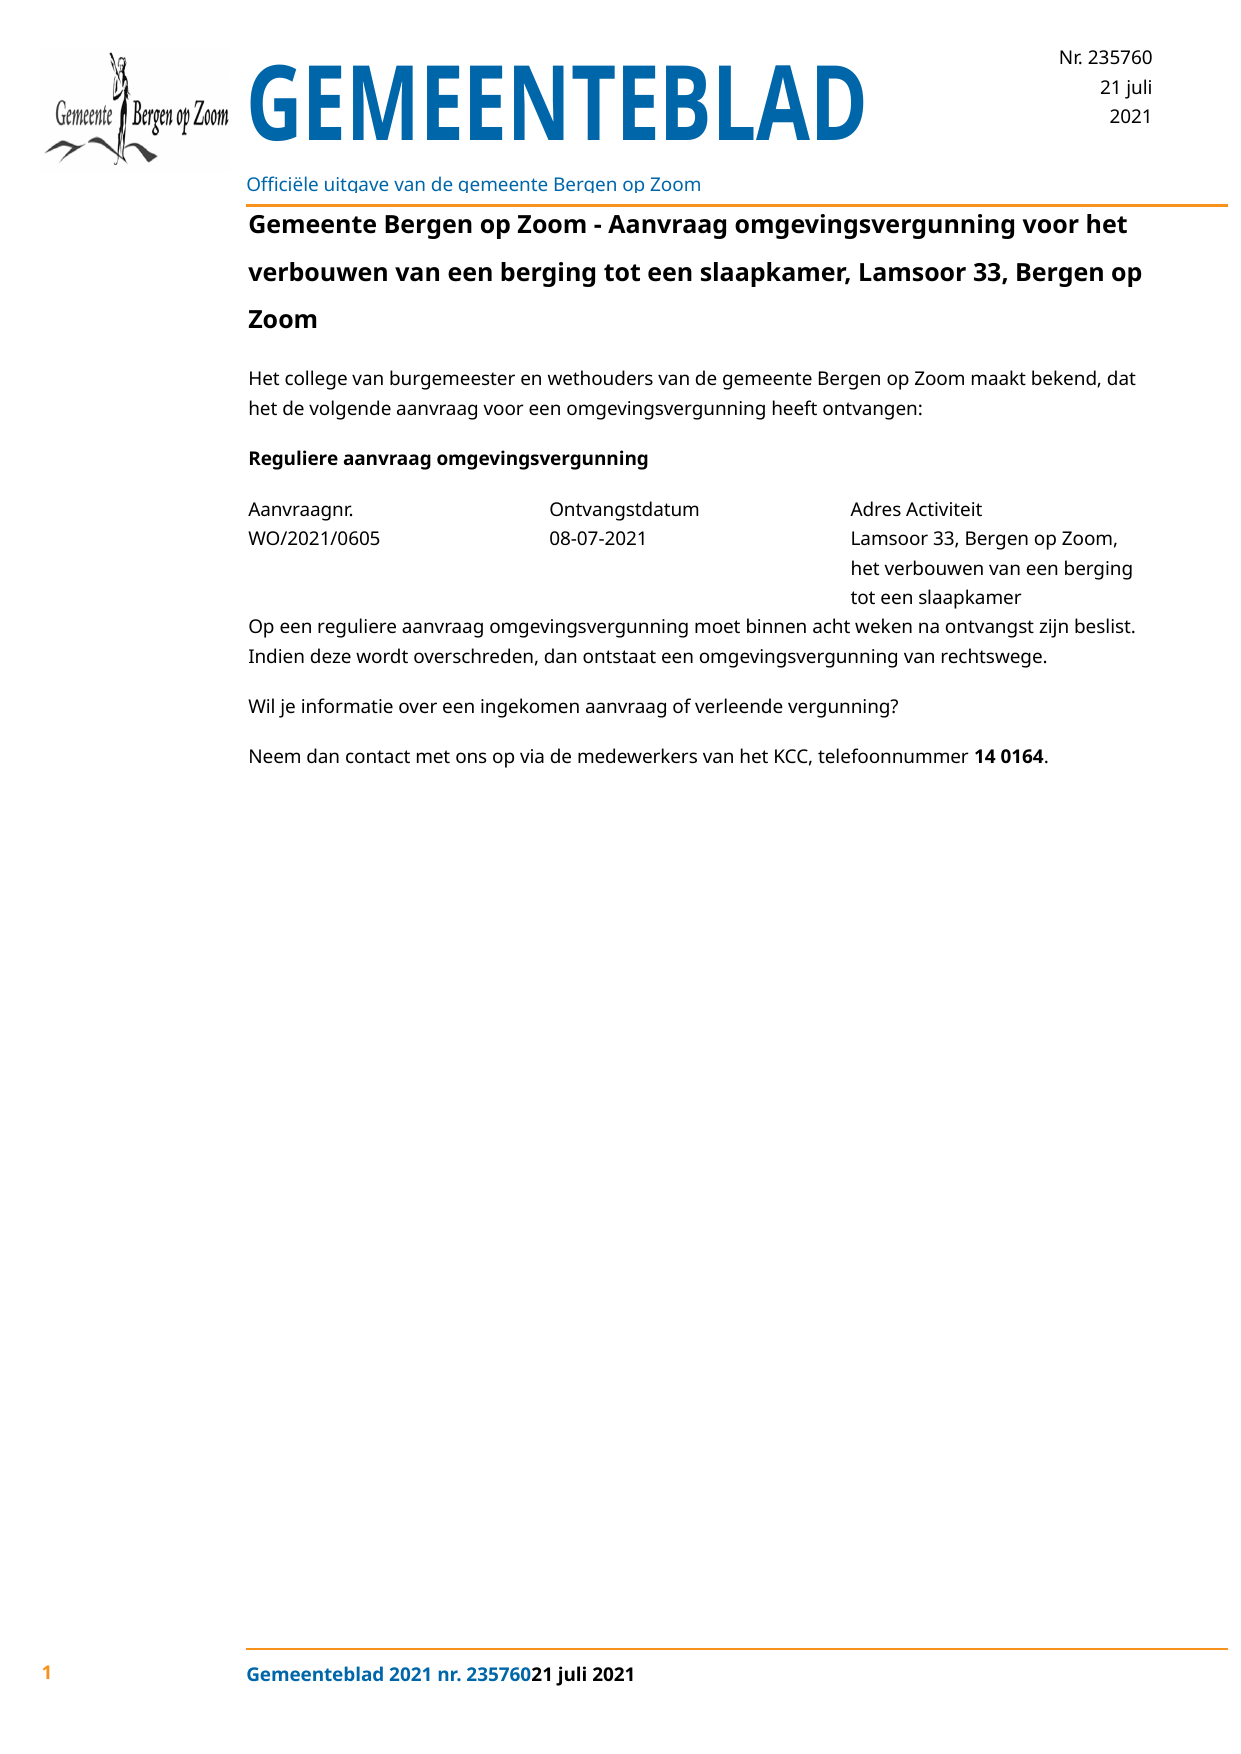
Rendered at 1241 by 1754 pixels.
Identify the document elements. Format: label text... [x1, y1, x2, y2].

picture [41, 47, 231, 172]
text Wil je informatie over een ingekomen aanvraag of verleende vergunning? [248, 693, 1152, 719]
table_header Lamsoor 33, Bergen op Zoom, het verbouwen van een berging tot een slaapkamer [850, 525, 1152, 610]
table_header WO/2021/0605 [248, 525, 549, 610]
text Neem dan contact met ons op via de medewerkers van het KCC, telefoonnummer 14 0164. [248, 744, 1152, 769]
table_header Adres Activiteit [850, 496, 1152, 522]
table_header Ontvangstdatum [549, 496, 850, 522]
text Reguliere aanvraag omgevingsvergunning [248, 446, 1152, 471]
text Gemeente Bergen op Zoom - Aanvraag omgevingsvergunning voor het verbouwen van een berging tot een slaapkamer, Lamsoor 33, Bergen op Zoom [248, 207, 1152, 336]
table_header 08-07-2021 [549, 525, 850, 610]
text Op een reguliere aanvraag omgevingsvergunning moet binnen acht weken na ontvangst zijn beslist. Indien deze wordt overschreden, dan ontstaat een omgevingsvergunning van rechtswege. [248, 613, 1152, 668]
text Het college van burgemeester en wethouders van de gemeente Bergen op Zoom maakt bekend, dat het de volgende aanvraag voor een omgevingsvergunning heeft ontvangen: [248, 366, 1152, 421]
table_header Aanvraagnr. [248, 496, 549, 522]
